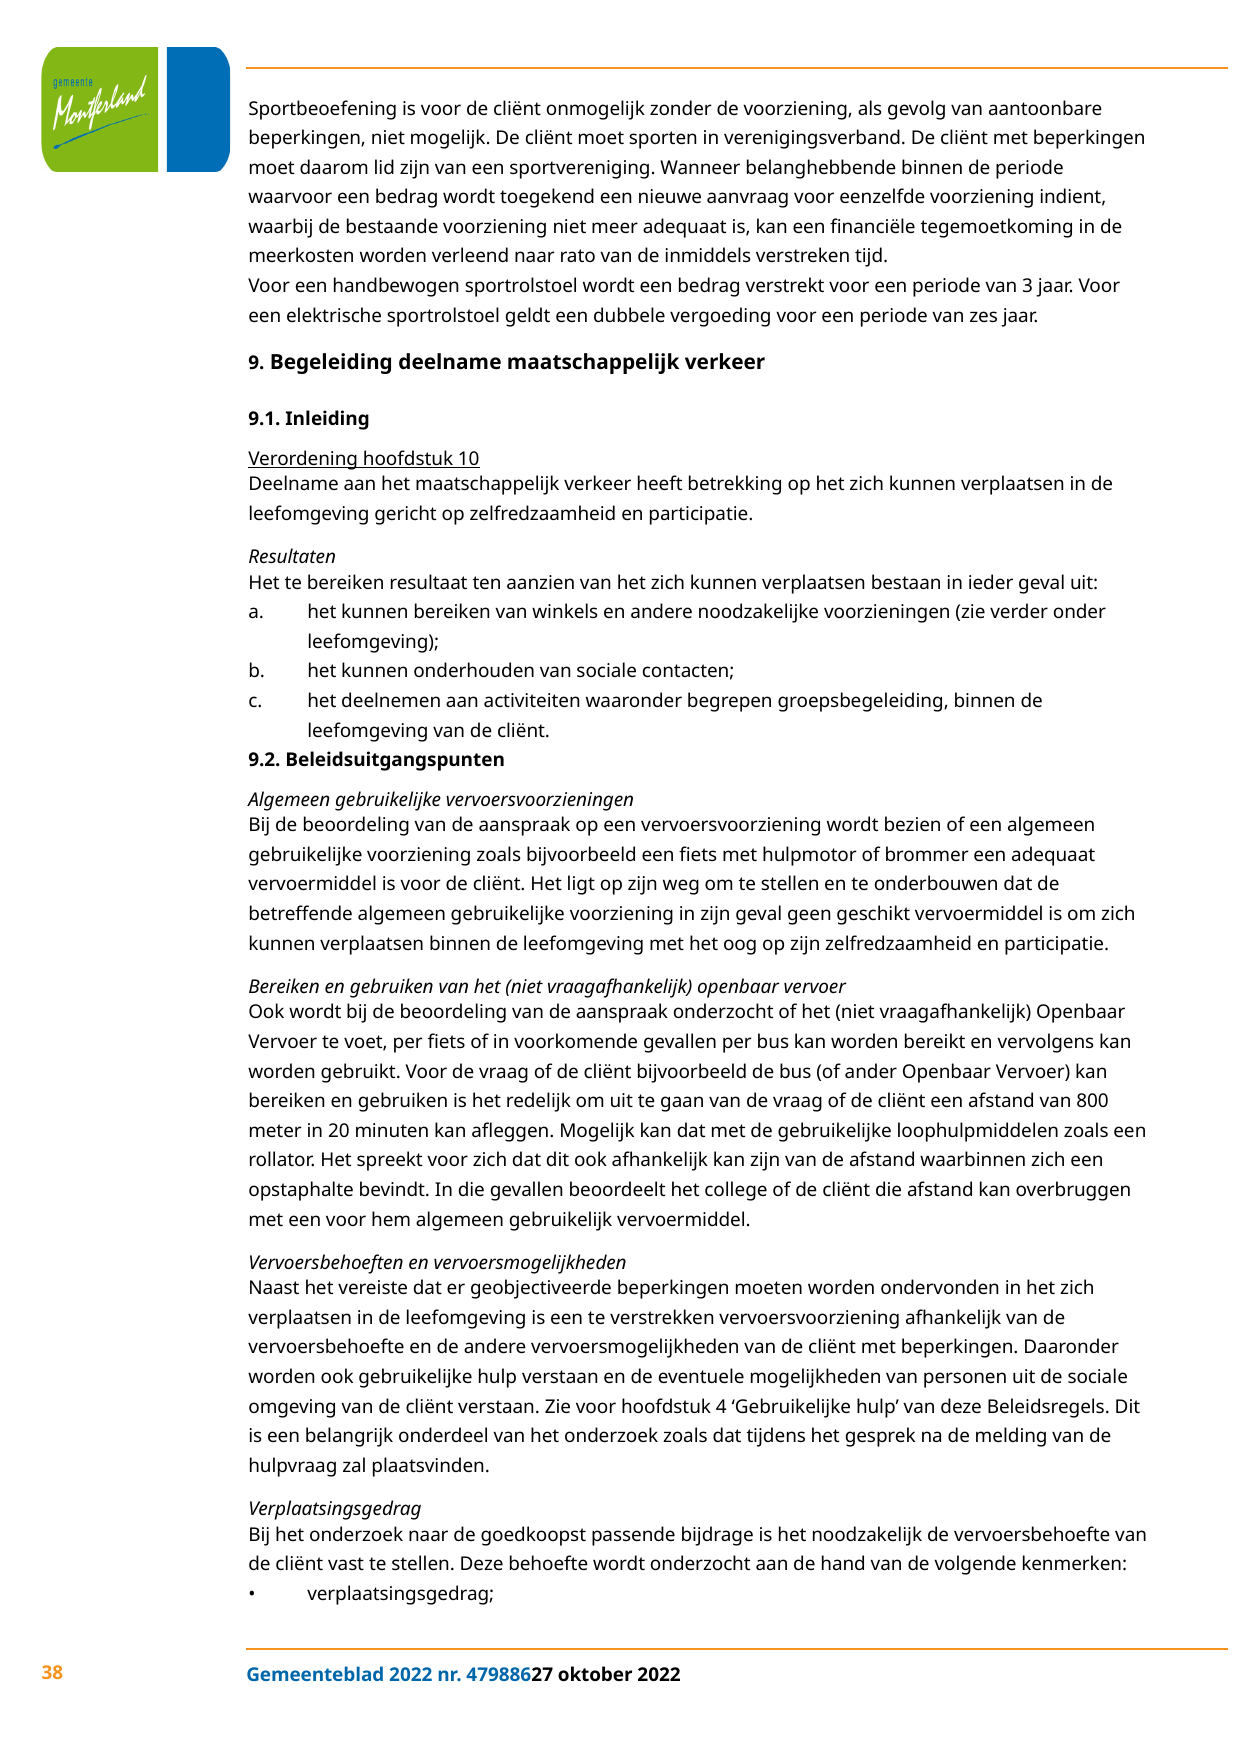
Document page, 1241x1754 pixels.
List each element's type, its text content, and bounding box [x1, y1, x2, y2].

picture [41, 47, 231, 172]
text Algemeen gebruikelijke vervoersvoorzieningen [248, 786, 1152, 811]
text 9. Begeleiding deelname maatschappelijk verkeer [248, 347, 1152, 376]
text Resultaten [248, 543, 1152, 569]
text Voor een handbewogen sportrolstoel wordt een bedrag verstrekt voor een periode van 3 jaar. Voor een elektrische sportrolstoel geldt een dubbele vergoeding voor een periode van zes jaar. [248, 272, 1152, 328]
text 9.2. Beleidsuitgangspunten [248, 746, 1152, 772]
text Sportbeoefening is voor de cliënt onmogelijk zonder de voorziening, als gevolg van aantoonbare beperkingen, niet mogelijk. De cliënt moet sporten in verenigingsverband. De cliënt met beperkingen moet daarom lid zijn van een sportvereniging. Wanneer belanghebbende binnen de periode waarvoor een bedrag wordt toegekend een nieuwe aanvraag voor eenzelfde voorziening indient, waarbij de bestaande voorziening niet meer adequaat is, kan een financiële tegemoetkoming in de meerkosten worden verleend naar rato van de inmiddels verstreken tijd. [248, 95, 1152, 268]
text Bij de beoordeling van de aanspraak op een vervoersvoorziening wordt bezien of een algemeen gebruikelijke voorziening zoals bijvoorbeeld een fiets met hulpmotor of brommer een adequaat vervoermiddel is voor de cliënt. Het ligt op zijn weg om te stellen en te onderbouwen dat de betreffende algemeen gebruikelijke voorziening in zijn geval geen geschikt vervoermiddel is om zich kunnen verplaatsen binnen de leefomgeving met het oog op zijn zelfredzaamheid en participatie. [248, 811, 1152, 956]
text Naast het vereiste dat er geobjectiveerde beperkingen moeten worden ondervonden in het zich verplaatsen in de leefomgeving is een te verstrekken vervoersvoorziening afhankelijk van de vervoersbehoefte en de andere vervoersmogelijkheden van de cliënt met beperkingen. Daaronder worden ook gebruikelijke hulp verstaan en de eventuele mogelijkheden van personen uit de sociale omgeving van de cliënt verstaan. Zie voor hoofdstuk 4 ‘Gebruikelijke hulp’ van deze Beleidsregels. Dit is een belangrijk onderdeel van het onderzoek zoals dat tijdens het gesprek na de melding van de hulpvraag zal plaatsvinden. [248, 1274, 1152, 1478]
text Ook wordt bij de beoordeling van de aanspraak onderzocht of het (niet vraagafhankelijk) Openbaar Vervoer te voet, per fiets of in voorkomende gevallen per bus kan worden bereikt en vervolgens kan worden gebruikt. Voor de vraag of de cliënt bijvoorbeeld de bus (of ander Openbaar Vervoer) kan bereiken en gebruiken is het redelijk om uit te gaan van de vraag of de cliënt een afstand van 800 meter in 20 minuten kan afleggen. Mogelijk kan dat met de gebruikelijke loophulpmiddelen zoals een rollator. Het spreekt voor zich dat dit ook afhankelijk kan zijn van de afstand waarbinnen zich een opstaphalte bevindt. In die gevallen beoordeelt het college of de cliënt die afstand kan overbruggen met een voor hem algemeen gebruikelijk vervoermiddel. [248, 999, 1152, 1231]
list het kunnen bereiken van winkels en andere noodzakelijke voorzieningen (zie verder onder leefomgeving); [248, 598, 1152, 654]
text Bereiken en gebruiken van het (niet vraagafhankelijk) openbaar vervoer [248, 973, 1152, 999]
text Deelname aan het maatschappelijk verkeer heeft betrekking op het zich kunnen verplaatsen in de leefomgeving gericht op zelfredzaamheid en participatie. [248, 471, 1152, 526]
list het deelnemen aan activiteiten waaronder begrepen groepsbegeleiding, binnen de leefomgeving van de cliënt. [248, 687, 1152, 743]
text Bij het onderzoek naar de goedkoopst passende bijdrage is het noodzakelijk de vervoersbehoefte van de cliënt vast te stellen. Deze behoefte wordt onderzocht aan de hand van de volgende kenmerken: [248, 1521, 1152, 1576]
list het kunnen onderhouden van sociale contacten; [248, 658, 1152, 683]
text Verordening hoofdstuk 10 [248, 445, 1152, 471]
text 9.1. Inleiding [248, 406, 1152, 431]
text Vervoersbehoeften en vervoersmogelijkheden [248, 1249, 1152, 1274]
text Het te bereiken resultaat ten aanzien van het zich kunnen verplaatsen bestaan in ieder geval uit: [248, 569, 1152, 595]
text Verplaatsingsgedrag [248, 1495, 1152, 1521]
list verplaatsingsgedrag; [248, 1580, 1152, 1606]
